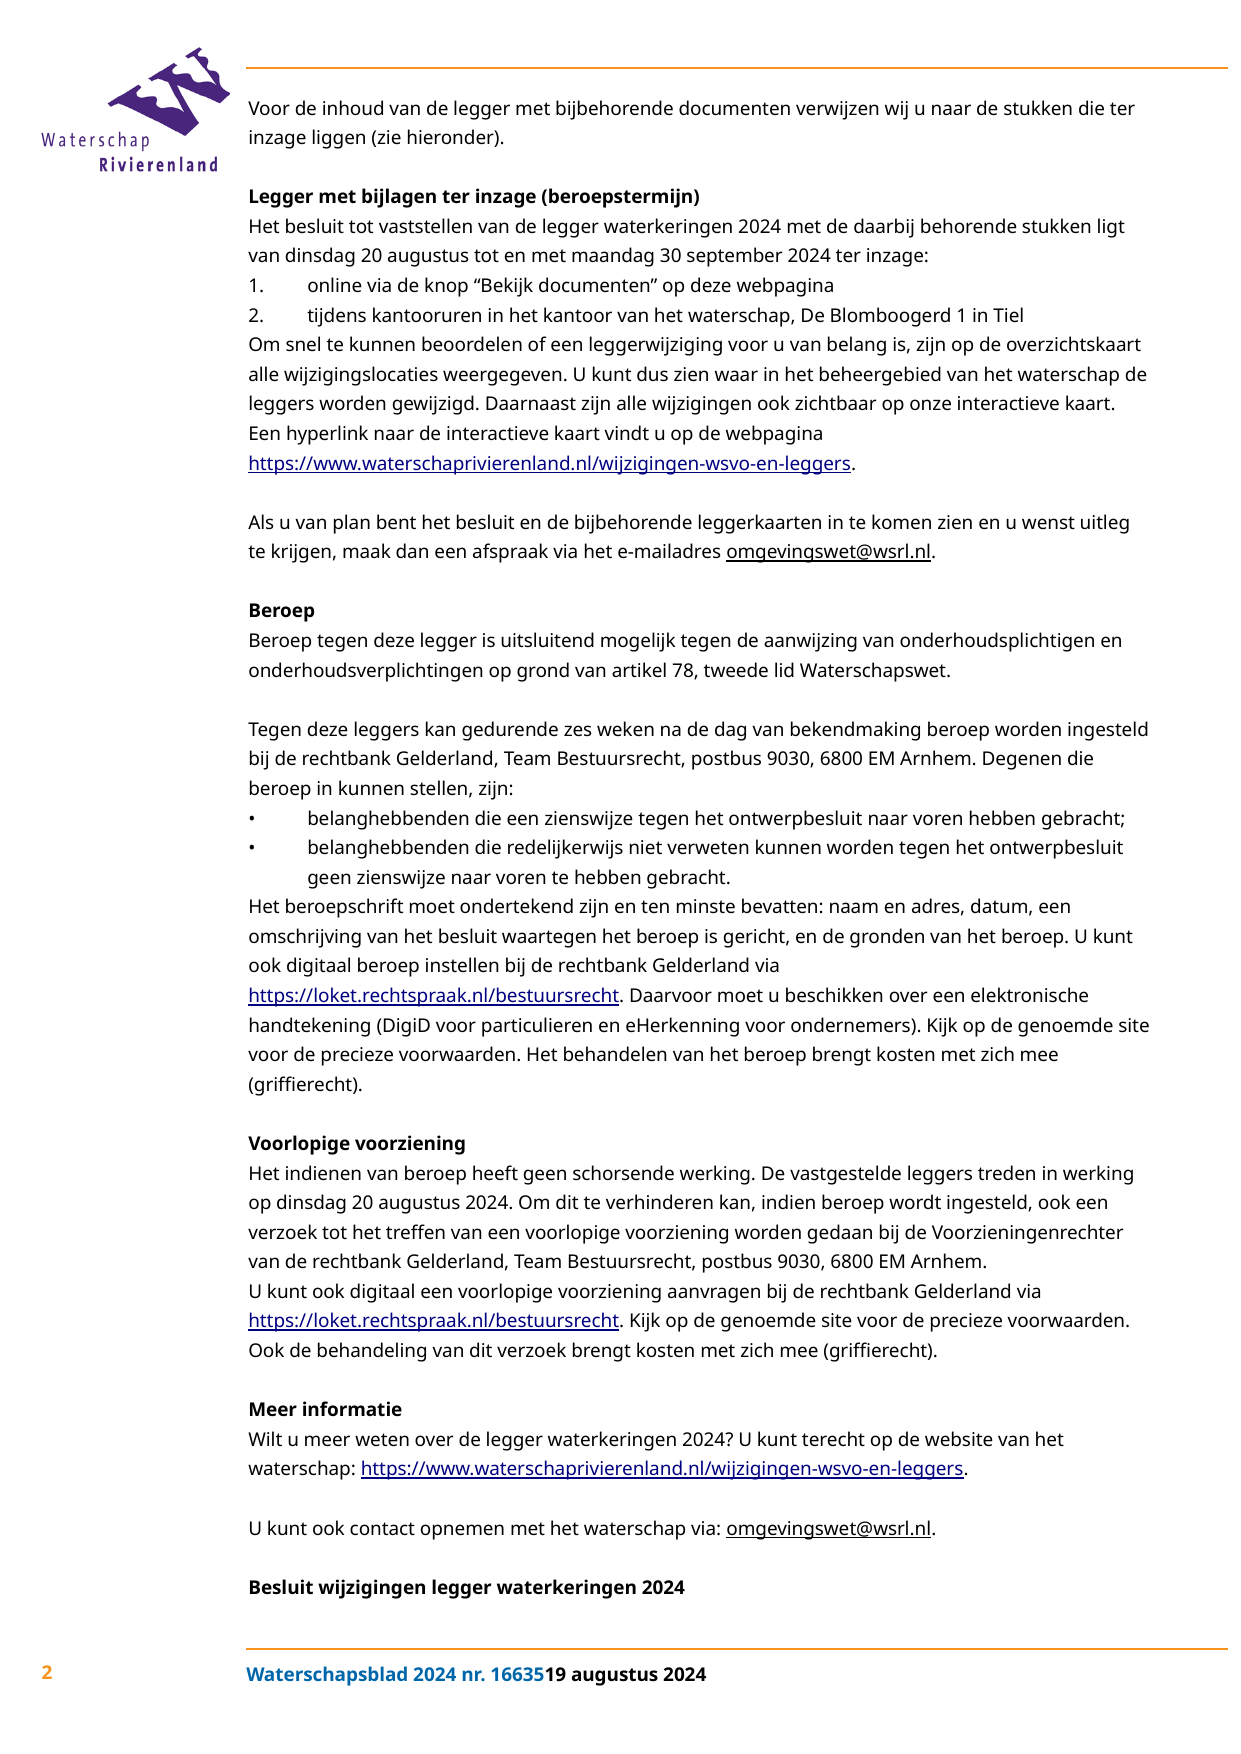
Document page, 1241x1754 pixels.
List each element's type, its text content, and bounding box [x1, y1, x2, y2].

list belanghebbenden die redelijkerwijs niet verweten kunnen worden tegen het ontwerpbesluit geen zienswijze naar voren te hebben gebracht. [248, 834, 1152, 890]
text Het beroepschrift moet ondertekend zijn en ten minste bevatten: naam en adres, datum, een omschrijving van het besluit waartegen het beroep is gericht, en de gronden van het beroep. U kunt ook digitaal beroep instellen bij de rechtbank Gelderland via https://loket.rechtspraak.nl/bestuursrecht. Daarvoor moet u beschikken over een elektronische handtekening (DigiD voor particulieren en eHerkenning voor ondernemers). Kijk op de genoemde site voor de precieze voorwaarden. Het behandelen van het beroep brengt kosten met zich mee (griffierecht). [248, 893, 1152, 1097]
text Het indienen van beroep heeft geen schorsende werking. De vastgestelde leggers treden in werking op dinsdag 20 augustus 2024. Om dit te verhinderen kan, indien beroep wordt ingesteld, ook een verzoek tot het treffen van een voorlopige voorziening worden gedaan bij de Voorzieningenrechter van de rechtbank Gelderland, Team Bestuursrecht, postbus 9030, 6800 EM Arnhem. [248, 1160, 1152, 1274]
text Voorlopige voorziening [248, 1130, 1152, 1156]
text Legger met bijlagen ter inzage (beroepstermijn) [248, 183, 1152, 209]
text Om snel te kunnen beoordelen of een leggerwijziging voor u van belang is, zijn op de overzichtskaart alle wijzigingslocaties weergegeven. U kunt dus zien waar in het beheergebied van het waterschap de leggers worden gewijzigd. Daarnaast zijn alle wijzigingen ook zichtbaar op onze interactieve kaart. Een hyperlink naar de interactieve kaart vindt u op de webpagina https://www.waterschaprivierenland.nl/wijzigingen-wsvo-en-leggers. [248, 331, 1152, 476]
text U kunt ook contact opnemen met het waterschap via: omgevingswet@wsrl.nl. [248, 1515, 1152, 1541]
list online via de knop “Bekijk documenten” op deze webpagina [248, 272, 1152, 298]
text Meer informatie [248, 1396, 1152, 1422]
text Beroep [248, 598, 1152, 623]
text Tegen deze leggers kan gedurende zes weken na de dag van bekendmaking beroep worden ingesteld bij de rechtbank Gelderland, Team Bestuursrecht, postbus 9030, 6800 EM Arnhem. Degenen die beroep in kunnen stellen, zijn: [248, 716, 1152, 801]
list belanghebbenden die een zienswijze tegen het ontwerpbesluit naar voren hebben gebracht; [248, 805, 1152, 831]
text Besluit wijzigingen legger waterkeringen 2024 [248, 1574, 1152, 1600]
text U kunt ook digitaal een voorlopige voorziening aanvragen bij de rechtbank Gelderland via https://loket.rechtspraak.nl/bestuursrecht. Kijk op de genoemde site voor de precieze voorwaarden. [248, 1278, 1152, 1333]
text Voor de inhoud van de legger met bijbehorende documenten verwijzen wij u naar de stukken die ter inzage liggen (zie hieronder). [248, 95, 1152, 150]
text Het besluit tot vaststellen van de legger waterkeringen 2024 met de daarbij behorende stukken ligt van dinsdag 20 augustus tot en met maandag 30 september 2024 ter inzage: [248, 213, 1152, 268]
picture [41, 47, 231, 172]
text Als u van plan bent het besluit en de bijbehorende leggerkaarten in te komen zien en u wenst uitleg te krijgen, maak dan een afspraak via het e-mailadres omgevingswet@wsrl.nl. [248, 509, 1152, 564]
text Wilt u meer weten over de legger waterkeringen 2024? U kunt terecht op de website van het waterschap: https://www.waterschaprivierenland.nl/wijzigingen-wsvo-en-leggers. [248, 1426, 1152, 1481]
list tijdens kantooruren in het kantoor van het waterschap, De Blomboogerd 1 in Tiel [248, 302, 1152, 328]
text Beroep tegen deze legger is uitsluitend mogelijk tegen de aanwijzing van onderhoudsplichtigen en onderhoudsverplichtingen op grond van artikel 78, tweede lid Waterschapswet. [248, 627, 1152, 683]
text Ook de behandeling van dit verzoek brengt kosten met zich mee (griffierecht). [248, 1337, 1152, 1363]
